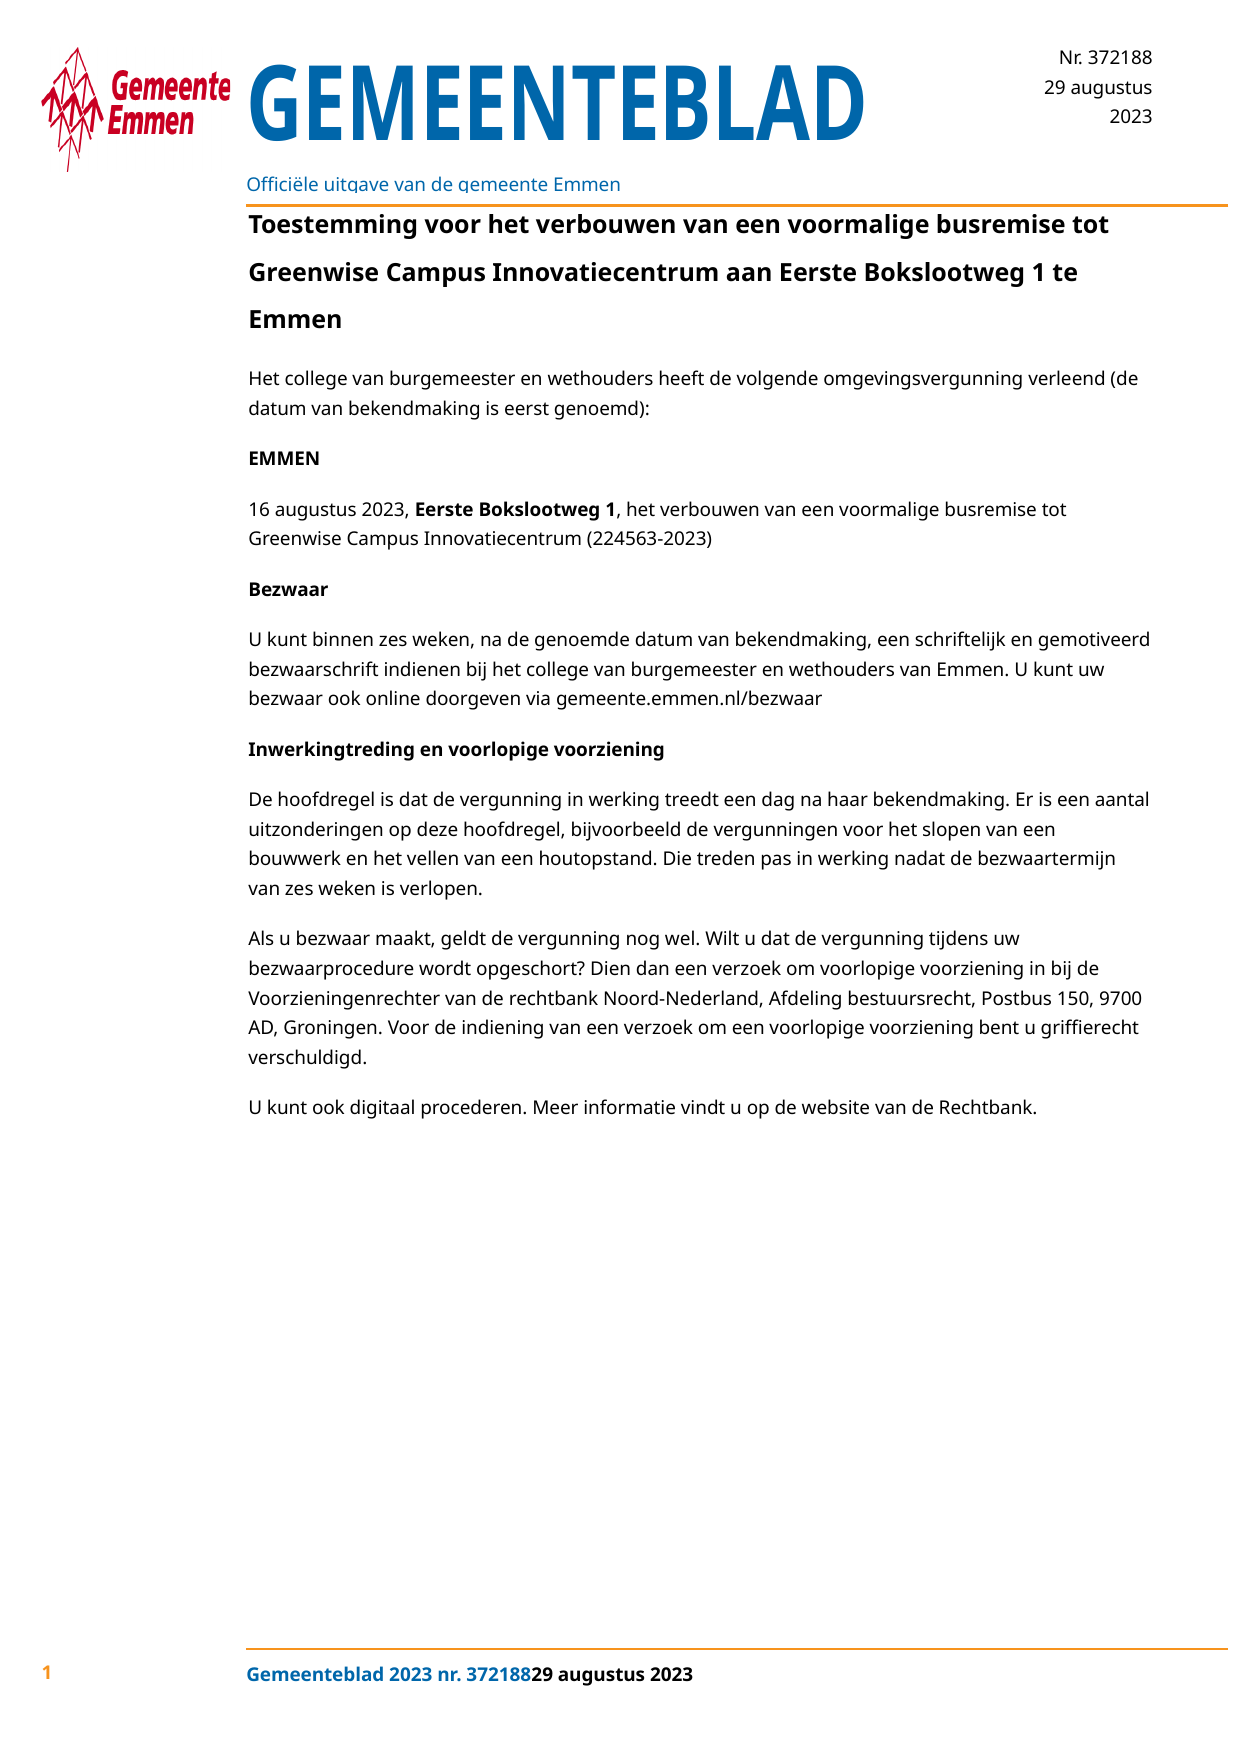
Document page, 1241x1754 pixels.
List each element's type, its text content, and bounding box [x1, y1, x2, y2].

text Toestemming voor het verbouwen van een voormalige busremise tot Greenwise Campus Innovatiecentrum aan Eerste Bokslootweg 1 te Emmen [248, 207, 1152, 336]
text U kunt ook digitaal procederen. Meer informatie vindt u op de website van de Rechtbank. [248, 1094, 1152, 1120]
text 16 augustus 2023, Eerste Bokslootweg 1, het verbouwen van een voormalige busremise tot Greenwise Campus Innovatiecentrum (224563-2023) [248, 496, 1152, 551]
text EMMEN [248, 446, 1152, 471]
text Het college van burgemeester en wethouders heeft de volgende omgevingsvergunning verleend (de datum van bekendmaking is eerst genoemd): [248, 366, 1152, 421]
text De hoofdregel is dat de vergunning in werking treedt een dag na haar bekendmaking. Er is een aantal uitzonderingen op deze hoofdregel, bijvoorbeeld de vergunningen voor het slopen van een bouwwerk en het vellen van een houtopstand. Die treden pas in werking nadat de bezwaartermijn van zes weken is verlopen. [248, 786, 1152, 901]
text Inwerkingtreding en voorlopige voorziening [248, 736, 1152, 762]
text U kunt binnen zes weken, na de genoemde datum van bekendmaking, een schriftelijk en gemotiveerd bezwaarschrift indienen bij het college van burgemeester en wethouders van Emmen. U kunt uw bezwaar ook online doorgeven via gemeente.emmen.nl/bezwaar [248, 626, 1152, 711]
picture [41, 47, 231, 172]
text Bezwaar [248, 576, 1152, 602]
text Als u bezwaar maakt, geldt de vergunning nog wel. Wilt u dat de vergunning tijdens uw bezwaarprocedure wordt opgeschort? Dien dan een verzoek om voorlopige voorziening in bij de Voorzieningenrechter van de rechtbank Noord-Nederland, Afdeling bestuursrecht, Postbus 150, 9700 AD, Groningen. Voor de indiening van een verzoek om een voorlopige voorziening bent u griffierecht verschuldigd. [248, 926, 1152, 1069]
